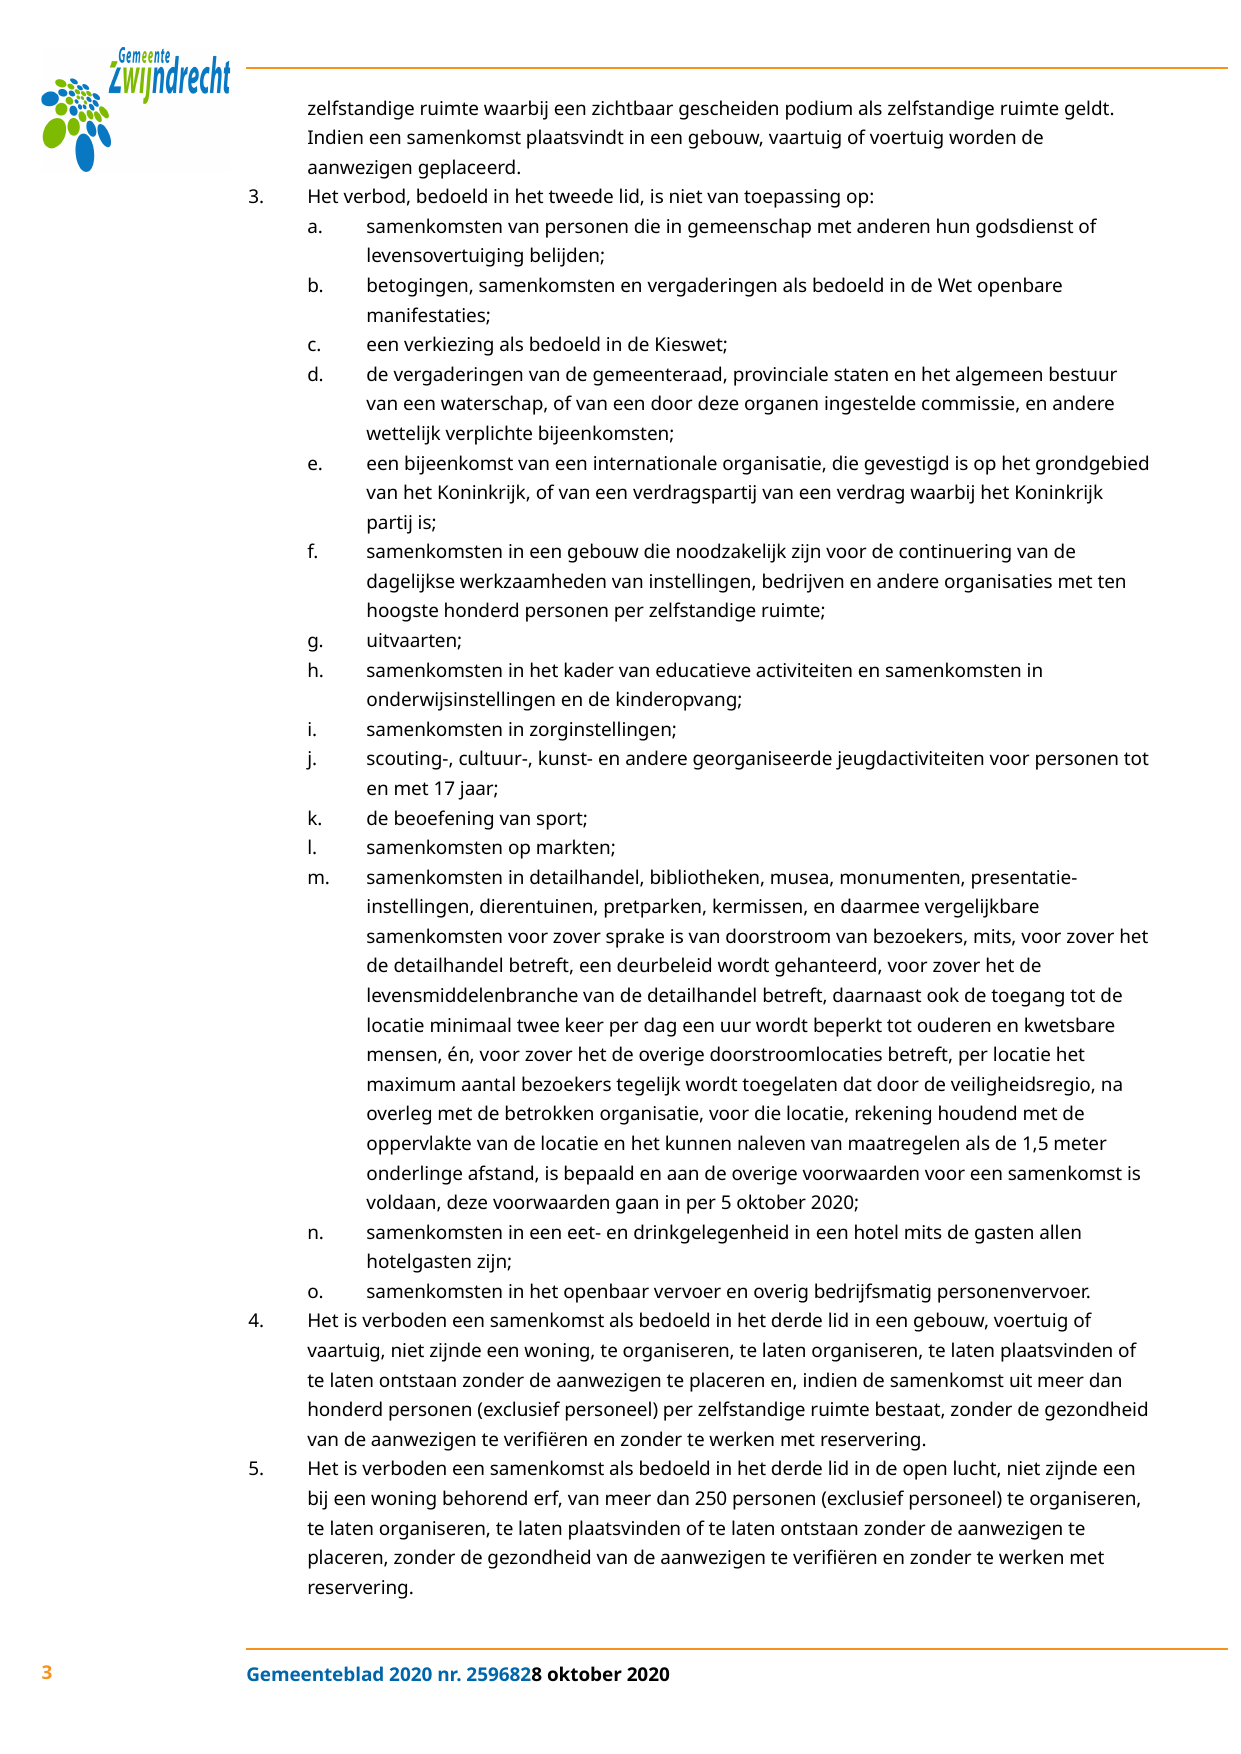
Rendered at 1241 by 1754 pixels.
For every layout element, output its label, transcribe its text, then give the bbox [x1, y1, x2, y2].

list samenkomsten van personen die in gemeenschap met anderen hun godsdienst of levensovertuiging belijden; [307, 213, 1152, 268]
list Het is verboden een samenkomst als bedoeld in het derde lid in een gebouw, voertuig of vaartuig, niet zijnde een woning, te organiseren, te laten organiseren, te laten plaatsvinden of te laten ontstaan zonder de aanwezigen te placeren en, indien de samenkomst uit meer dan honderd personen (exclusief personeel) per zelfstandige ruimte bestaat, zonder de gezondheid van de aanwezigen te verifiëren en zonder te werken met reservering. [248, 1308, 1152, 1452]
list scouting-, cultuur-, kunst- en andere georganiseerde jeugdactiviteiten voor personen tot en met 17 jaar; [307, 746, 1152, 801]
list Het is verboden een samenkomst als bedoeld in het derde lid in de open lucht, niet zijnde een bij een woning behorend erf, van meer dan 250 personen (exclusief personeel) te organiseren, te laten organiseren, te laten plaatsvinden of te laten ontstaan zonder de aanwezigen te placeren, zonder de gezondheid van de aanwezigen te verifiëren en zonder te werken met reservering. [248, 1456, 1152, 1600]
list samenkomsten in detailhandel, bibliotheken, musea, monumenten, presentatie-instellingen, dierentuinen, pretparken, kermissen, en daarmee vergelijkbare samenkomsten voor zover sprake is van doorstroom van bezoekers, mits, voor zover het de detailhandel betreft, een deurbeleid wordt gehanteerd, voor zover het de levensmiddelenbranche van de detailhandel betreft, daarnaast ook de toegang tot de locatie minimaal twee keer per dag een uur wordt beperkt tot ouderen en kwetsbare mensen, én, voor zover het de overige doorstroomlocaties betreft, per locatie het maximum aantal bezoekers tegelijk wordt toegelaten dat door de veiligheidsregio, na overleg met de betrokken organisatie, voor die locatie, rekening houdend met de oppervlakte van de locatie en het kunnen naleven van maatregelen als de 1,5 meter onderlinge afstand, is bepaald en aan de overige voorwaarden voor een samenkomst is voldaan, deze voorwaarden gaan in per 5 oktober 2020; [307, 864, 1152, 1215]
list een bijeenkomst van een internationale organisatie, die gevestigd is op het grondgebied van het Koninkrijk, of van een verdragspartij van een verdrag waarbij het Koninkrijk partij is; [307, 450, 1152, 535]
list samenkomsten in het openbaar vervoer en overig bedrijfsmatig personenvervoer. [307, 1278, 1152, 1304]
list de beoefening van sport; [307, 805, 1152, 831]
list de vergaderingen van de gemeenteraad, provinciale staten en het algemeen bestuur van een waterschap, of van een door deze organen ingestelde commissie, en andere wettelijk verplichte bijeenkomsten; [307, 361, 1152, 446]
list een verkiezing als bedoeld in de Kieswet; [307, 331, 1152, 357]
list uitvaarten; [307, 627, 1152, 653]
list zelfstandige ruimte waarbij een zichtbaar gescheiden podium als zelfstandige ruimte geldt. Indien een samenkomst plaatsvindt in een gebouw, vaartuig of voertuig worden de aanwezigen geplaceerd. [248, 95, 1152, 180]
list samenkomsten op markten; [307, 834, 1152, 860]
picture [41, 47, 231, 172]
list samenkomsten in zorginstellingen; [307, 716, 1152, 742]
list Het verbod, bedoeld in het tweede lid, is niet van toepassing op: [248, 183, 1152, 209]
list samenkomsten in het kader van educatieve activiteiten en samenkomsten in onderwijsinstellingen en de kinderopvang; [307, 657, 1152, 712]
list samenkomsten in een eet- en drinkgelegenheid in een hotel mits de gasten allen hotelgasten zijn; [307, 1219, 1152, 1274]
list betogingen, samenkomsten en vergaderingen als bedoeld in de Wet openbare manifestaties; [307, 272, 1152, 328]
list samenkomsten in een gebouw die noodzakelijk zijn voor de continuering van de dagelijkse werkzaamheden van instellingen, bedrijven en andere organisaties met ten hoogste honderd personen per zelfstandige ruimte; [307, 538, 1152, 623]
